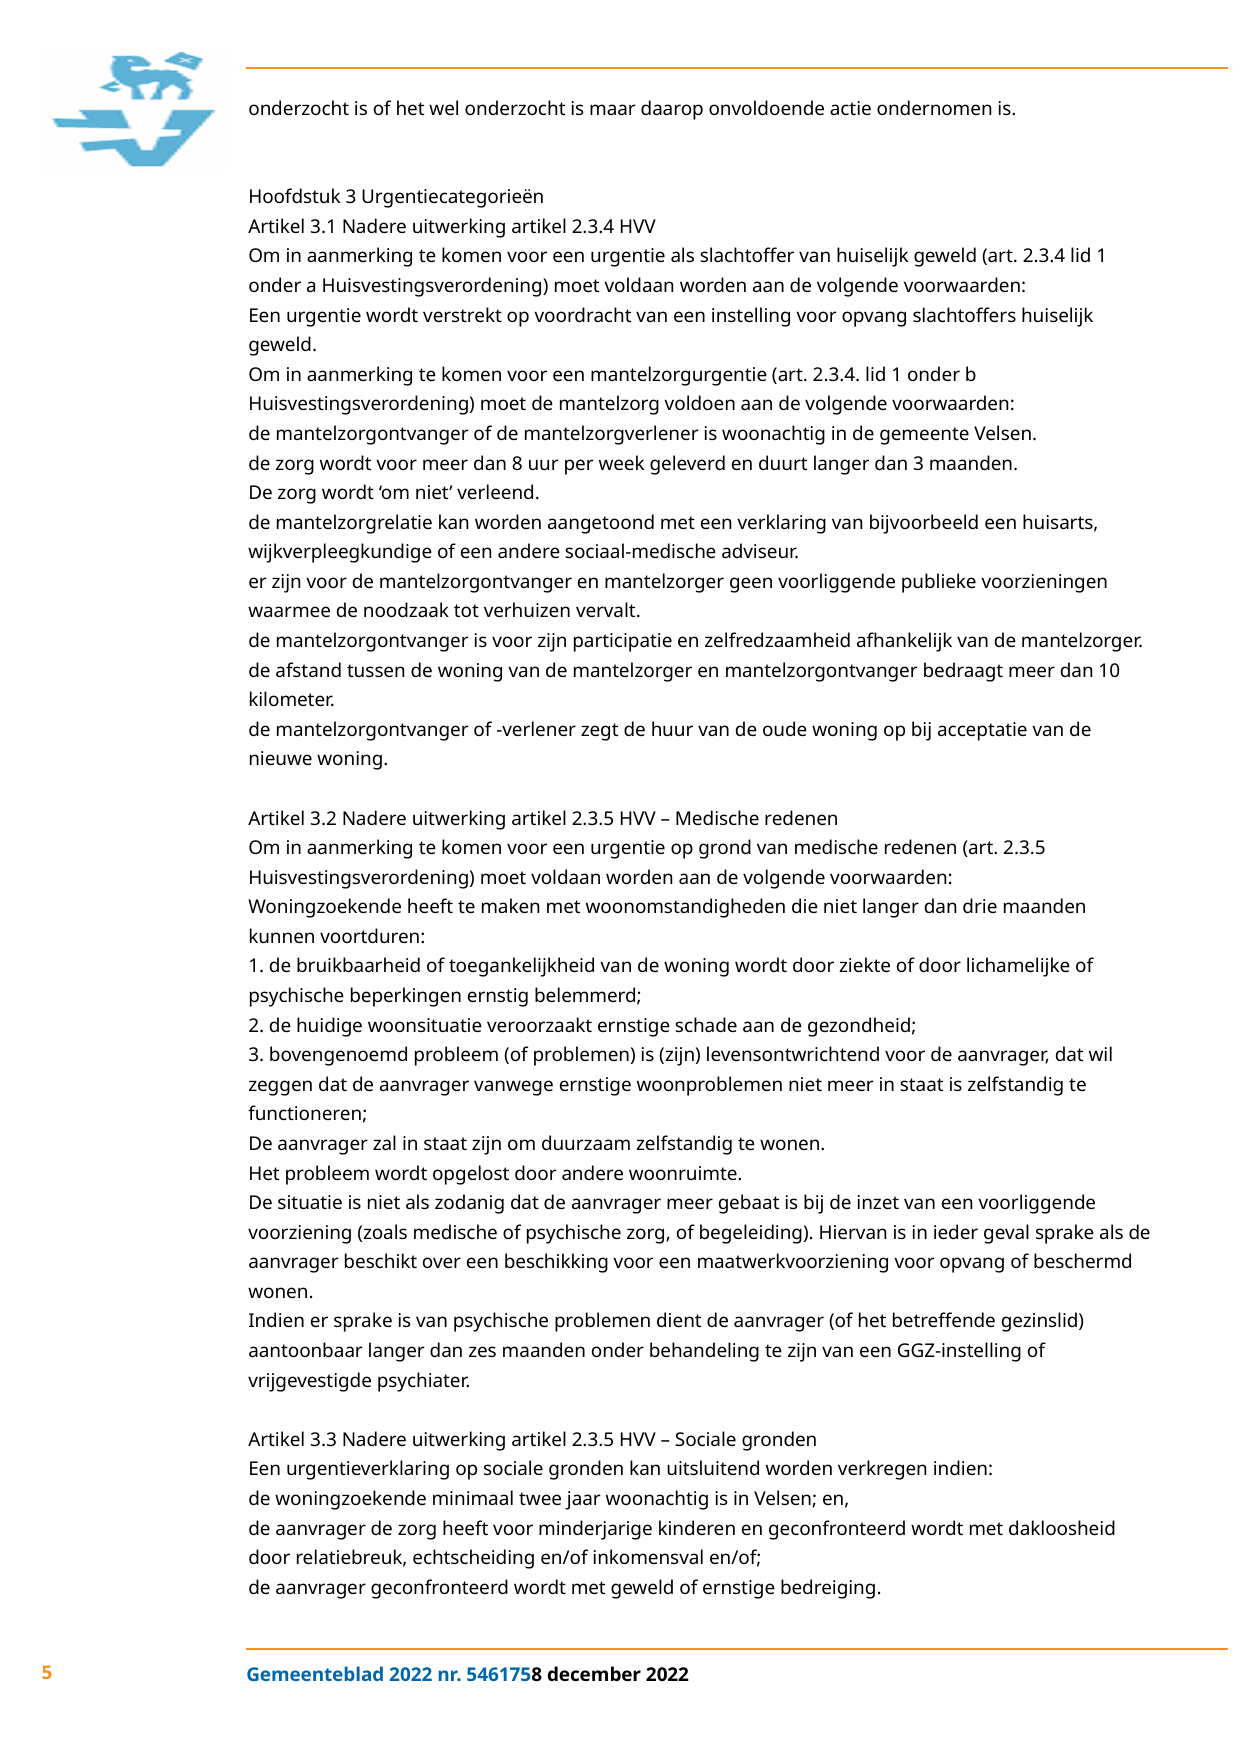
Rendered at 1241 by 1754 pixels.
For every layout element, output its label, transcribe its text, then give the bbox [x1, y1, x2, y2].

text 1. de bruikbaarheid of toegankelijkheid van de woning wordt door ziekte of door lichamelijke of psychische beperkingen ernstig belemmerd; [248, 953, 1152, 1008]
text Indien er sprake is van psychische problemen dient de aanvrager (of het betreffende gezinslid) aantoonbaar langer dan zes maanden onder behandeling te zijn van een GGZ-instelling of vrijgevestigde psychiater. [248, 1308, 1152, 1393]
text de woningzoekende minimaal twee jaar woonachtig is in Velsen; en, [248, 1485, 1152, 1511]
text Het probleem wordt opgelost door andere woonruimte. [248, 1160, 1152, 1186]
text 3. bovengenoemd probleem (of problemen) is (zijn) levensontwrichtend voor de aanvrager, dat wil zeggen dat de aanvrager vanwege ernstige woonproblemen niet meer in staat is zelfstandig te functioneren; [248, 1041, 1152, 1126]
text De zorg wordt ‘om niet’ verleend. [248, 479, 1152, 505]
text Artikel 3.3 Nadere uitwerking artikel 2.3.5 HVV – Sociale gronden [248, 1426, 1152, 1452]
picture [41, 47, 231, 172]
text de mantelzorgontvanger of -verlener zegt de huur van de oude woning op bij acceptatie van de nieuwe woning. [248, 716, 1152, 771]
text De situatie is niet als zodanig dat de aanvrager meer gebaat is bij de inzet van een voorliggende voorziening (zoals medische of psychische zorg, of begeleiding). Hiervan is in ieder geval sprake als de aanvrager beschikt over een beschikking voor een maatwerkvoorziening voor opvang of beschermd wonen. [248, 1189, 1152, 1304]
text de mantelzorgontvanger is voor zijn participatie en zelfredzaamheid afhankelijk van de mantelzorger. [248, 627, 1152, 653]
text Artikel 3.2 Nadere uitwerking artikel 2.3.5 HVV – Medische redenen [248, 805, 1152, 831]
text de aanvrager geconfronteerd wordt met geweld of ernstige bedreiging. [248, 1574, 1152, 1600]
text Woningzoekende heeft te maken met woonomstandigheden die niet langer dan drie maanden kunnen voortduren: [248, 893, 1152, 949]
text De aanvrager zal in staat zijn om duurzaam zelfstandig te wonen. [248, 1130, 1152, 1156]
text 2. de huidige woonsituatie veroorzaakt ernstige schade aan de gezondheid; [248, 1012, 1152, 1038]
text Om in aanmerking te komen voor een urgentie op grond van medische redenen (art. 2.3.5 Huisvestingsverordening) moet voldaan worden aan de volgende voorwaarden: [248, 834, 1152, 890]
text Om in aanmerking te komen voor een mantelzorgurgentie (art. 2.3.4. lid 1 onder b Huisvestingsverordening) moet de mantelzorg voldoen aan de volgende voorwaarden: [248, 361, 1152, 416]
text Om in aanmerking te komen voor een urgentie als slachtoffer van huiselijk geweld (art. 2.3.4 lid 1 onder a Huisvestingsverordening) moet voldaan worden aan de volgende voorwaarden: [248, 243, 1152, 298]
text Een urgentie wordt verstrekt op voordracht van een instelling voor opvang slachtoffers huiselijk geweld. [248, 302, 1152, 357]
text de aanvrager de zorg heeft voor minderjarige kinderen en geconfronteerd wordt met dakloosheid door relatiebreuk, echtscheiding en/of inkomensval en/of; [248, 1515, 1152, 1570]
text er zijn voor de mantelzorgontvanger en mantelzorger geen voorliggende publieke voorzieningen waarmee de noodzaak tot verhuizen vervalt. [248, 568, 1152, 623]
text Hoofdstuk 3 Urgentiecategorieën [248, 183, 1152, 209]
text de zorg wordt voor meer dan 8 uur per week geleverd en duurt langer dan 3 maanden. [248, 450, 1152, 476]
text de mantelzorgrelatie kan worden aangetoond met een verklaring van bijvoorbeeld een huisarts, wijkverpleegkundige of een andere sociaal-medische adviseur. [248, 509, 1152, 564]
text de afstand tussen de woning van de mantelzorger en mantelzorgontvanger bedraagt meer dan 10 kilometer. [248, 657, 1152, 712]
text Een urgentieverklaring op sociale gronden kan uitsluitend worden verkregen indien: [248, 1456, 1152, 1481]
text de mantelzorgontvanger of de mantelzorgverlener is woonachtig in de gemeente Velsen. [248, 420, 1152, 446]
text onderzocht is of het wel onderzocht is maar daarop onvoldoende actie ondernomen is. [248, 95, 1152, 121]
text Artikel 3.1 Nadere uitwerking artikel 2.3.4 HVV [248, 213, 1152, 239]
